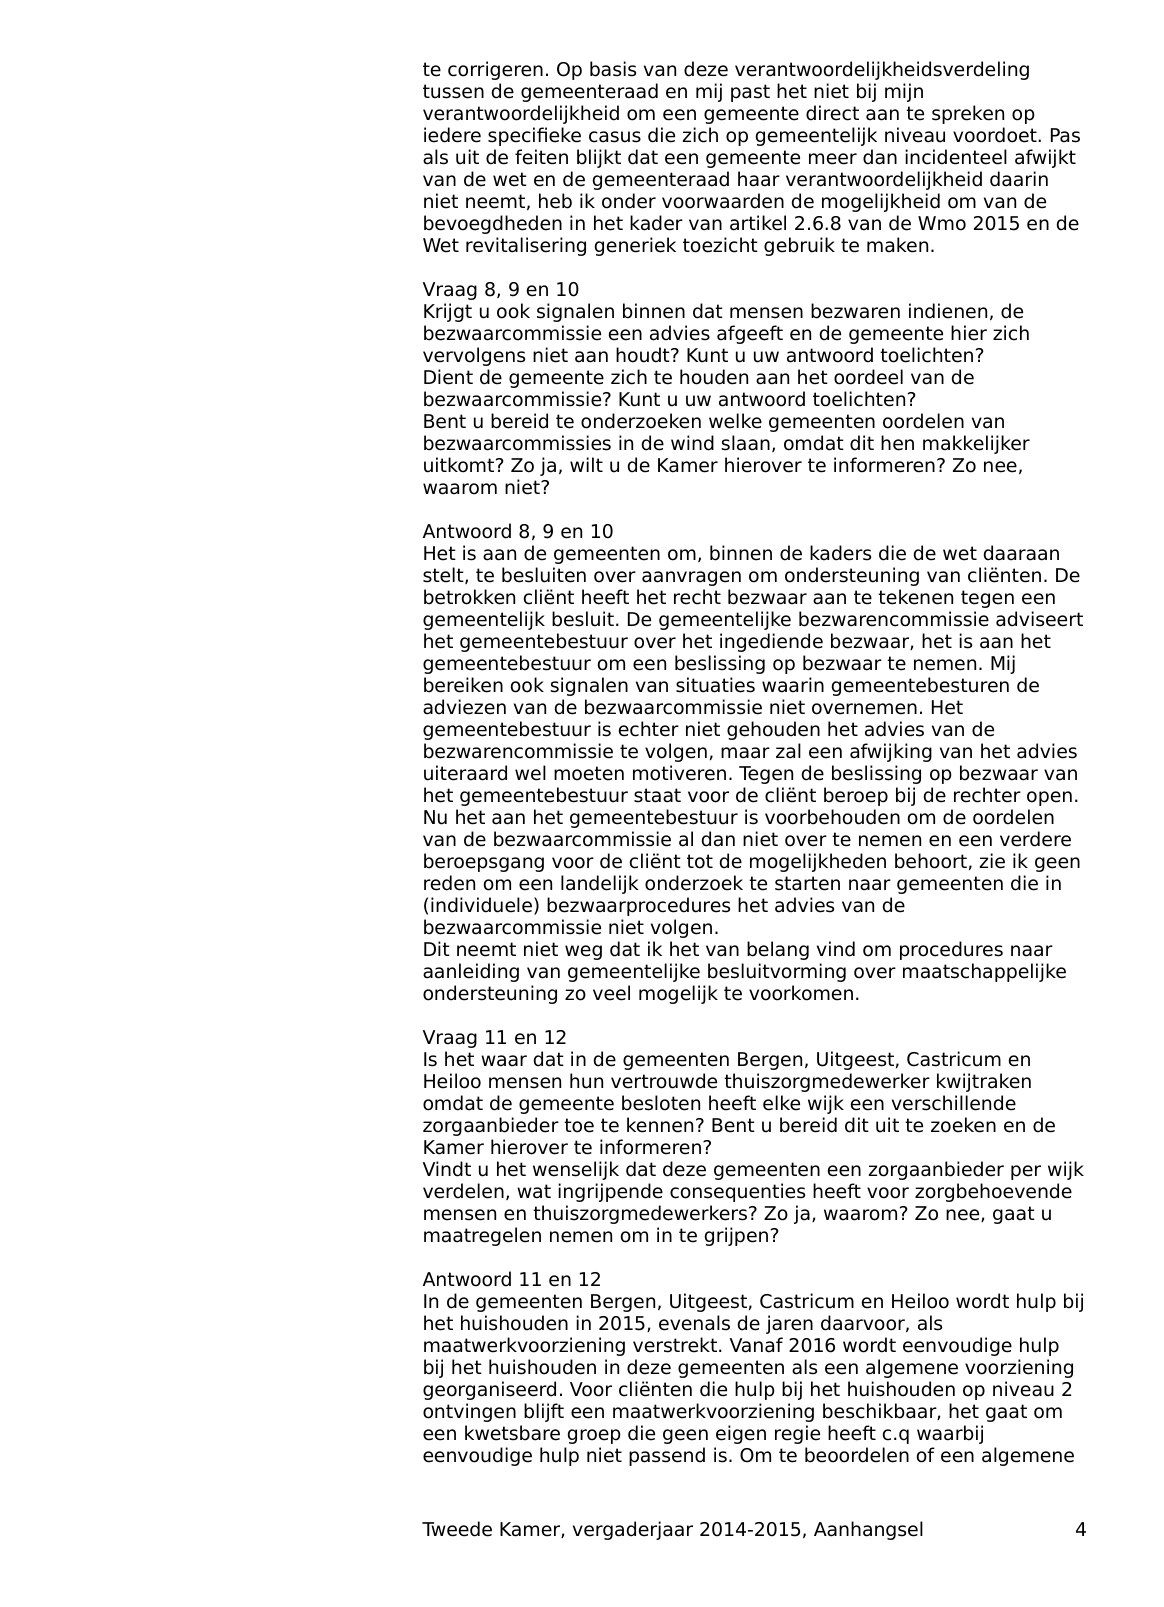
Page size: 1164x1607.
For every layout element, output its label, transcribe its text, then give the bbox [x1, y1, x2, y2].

text Dit neemt niet weg dat ik het van belang vind om procedures naar aanleiding van gemeentelijke besluitvorming over maatschappelijke ondersteuning zo veel mogelijk te voorkomen. [422, 939, 1087, 1004]
text Vraag 8, 9 en 10 [422, 279, 1087, 301]
text Bent u bereid te onderzoeken welke gemeenten oordelen van bezwaarcommissies in de wind slaan, omdat dit hen makkelijker uitkomt? Zo ja, wilt u de Kamer hierover te informeren? Zo nee, waarom niet? [422, 411, 1087, 499]
text Vraag 11 en 12 [422, 1027, 1087, 1049]
text Dient de gemeente zich te houden aan het oordeel van de bezwaarcommissie? Kunt u uw antwoord toelichten? [422, 367, 1087, 411]
text Het is aan de gemeenten om, binnen de kaders die de wet daaraan stelt, te besluiten over aanvragen om ondersteuning van cliënten. De betrokken cliënt heeft het recht bezwaar aan te tekenen tegen een gemeentelijk besluit. De gemeentelijke bezwarencommissie adviseert het gemeentebestuur over het ingediende bezwaar, het is aan het gemeentebestuur om een beslissing op bezwaar te nemen. Mij bereiken ook signalen van situaties waarin gemeentebesturen de adviezen van de bezwaarcommissie niet overnemen. Het gemeentebestuur is echter niet gehouden het advies van de bezwarencommissie te volgen, maar zal een afwijking van het advies uiteraard wel moeten motiveren. Tegen de beslissing op bezwaar van het gemeentebestuur staat voor de cliënt beroep bij de rechter open. Nu het aan het gemeentebestuur is voorbehouden om de oordelen van de bezwaarcommissie al dan niet over te nemen en een verdere beroepsgang voor de cliënt tot de mogelijkheden behoort, zie ik geen reden om een landelijk onderzoek te starten naar gemeenten die in (individuele) bezwaarprocedures het advies van de bezwaarcommissie niet volgen. [422, 543, 1087, 939]
text Vindt u het wenselijk dat deze gemeenten een zorgaanbieder per wijk verdelen, wat ingrijpende consequenties heeft voor zorgbehoevende mensen en thuiszorgmedewerkers? Zo ja, waarom? Zo nee, gaat u maatregelen nemen om in te grijpen? [422, 1159, 1087, 1247]
text Is het waar dat in de gemeenten Bergen, Uitgeest, Castricum en Heiloo mensen hun vertrouwde thuiszorgmedewerker kwijtraken omdat de gemeente besloten heeft elke wijk een verschillende zorgaanbieder toe te kennen? Bent u bereid dit uit te zoeken en de Kamer hierover te informeren? [422, 1049, 1087, 1159]
text Krijgt u ook signalen binnen dat mensen bezwaren indienen, de bezwaarcommissie een advies afgeeft en de gemeente hier zich vervolgens niet aan houdt? Kunt u uw antwoord toelichten? [422, 301, 1087, 367]
text Antwoord 8, 9 en 10 [422, 521, 1087, 543]
text te corrigeren. Op basis van deze verantwoordelijkheidsverdeling tussen de gemeenteraad en mij past het niet bij mijn verantwoordelijkheid om een gemeente direct aan te spreken op iedere specifieke casus die zich op gemeentelijk niveau voordoet. Pas als uit de feiten blijkt dat een gemeente meer dan incidenteel afwijkt van de wet en de gemeenteraad haar verantwoordelijkheid daarin niet neemt, heb ik onder voorwaarden de mogelijkheid om van de bevoegdheden in het kader van artikel 2.6.8 van de Wmo 2015 en de Wet revitalisering generiek toezicht gebruik te maken. [422, 59, 1087, 257]
text In de gemeenten Bergen, Uitgeest, Castricum en Heiloo wordt hulp bij het huishouden in 2015, evenals de jaren daarvoor, als maatwerkvoorziening verstrekt. Vanaf 2016 wordt eenvoudige hulp bij het huishouden in deze gemeenten als een algemene voorziening georganiseerd. Voor cliënten die hulp bij het huishouden op niveau 2 ontvingen blijft een maatwerkvoorziening beschikbaar, het gaat om een kwetsbare groep die geen eigen regie heeft c.q waarbij eenvoudige hulp niet passend is. Om te beoordelen of een algemene [422, 1291, 1087, 1467]
text Antwoord 11 en 12 [422, 1269, 1087, 1291]
